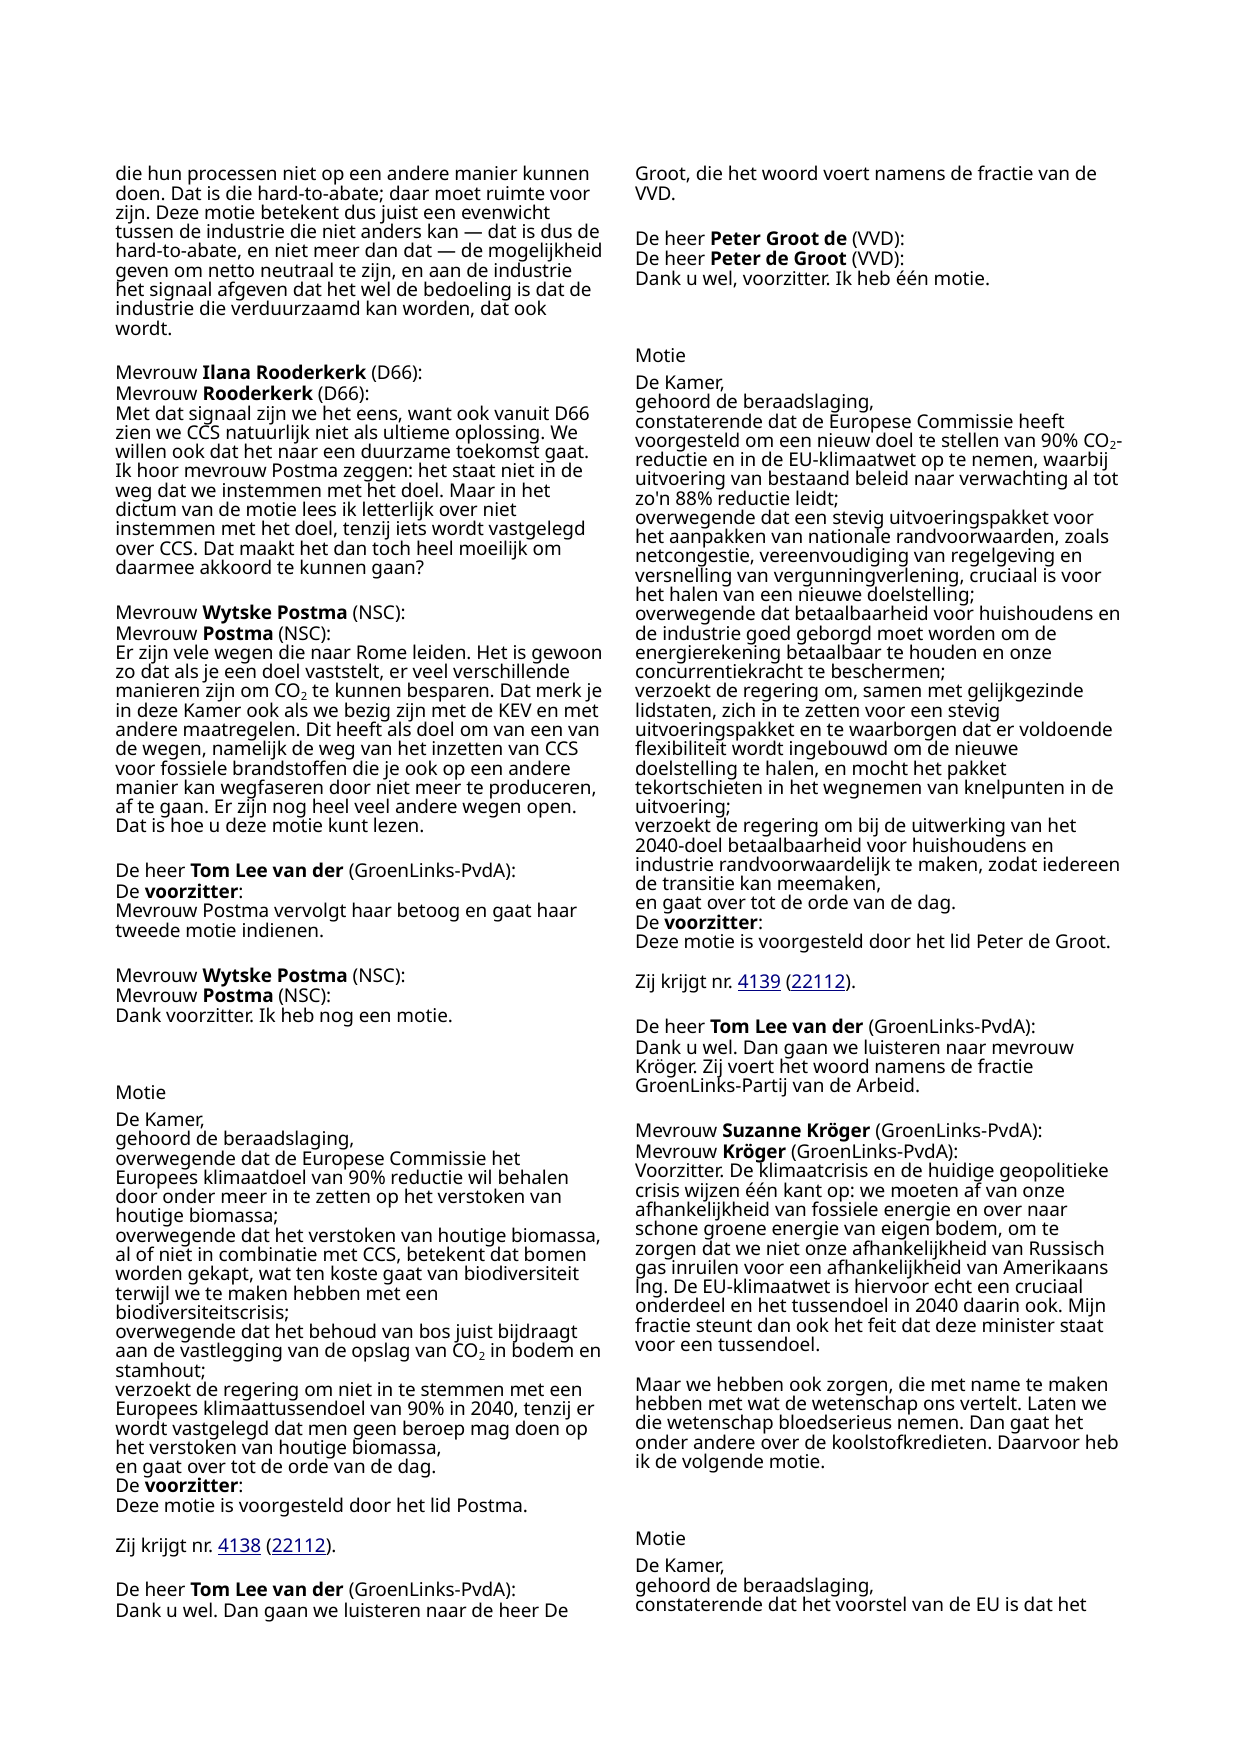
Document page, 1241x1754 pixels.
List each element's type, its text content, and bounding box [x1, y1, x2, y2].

text en gaat over tot de orde van de dag. [635, 894, 1125, 914]
text gehoord de beraadslaging, [635, 393, 1125, 413]
text Dank u wel, voorzitter. Ik heb één motie. [635, 270, 1125, 289]
text Motie [635, 1526, 1125, 1551]
text Voorzitter. De klimaatcrisis en de huidige geopolitieke crisis wijzen één kant op: we moeten af van onze afhankelijkheid van fossiele energie en over naar schone groene energie van eigen bodem, om te zorgen dat we niet onze afhankelijkheid van Russisch gas inruilen voor een afhankelijkheid van Amerikaans lng. De EU-klimaatwet is hiervoor echt een cruciaal onderdeel en het tussendoel in 2040 daarin ook. Mijn fractie steunt dan ook het feit dat deze minister staat voor een tussendoel. [635, 1162, 1125, 1355]
text Deze motie is voorgesteld door het lid Postma. [115, 1497, 605, 1516]
text De heer Tom Lee van der (GroenLinks-PvdA): [635, 1013, 1125, 1039]
text constaterende dat de Europese Commissie heeft voorgesteld om een nieuw doel te stellen van 90% CO2-reductie en in de EU-klimaatwet op te nemen, waarbij uitvoering van bestaand beleid naar verwachting al tot zo'n 88% reductie leidt; [635, 413, 1125, 509]
text Deze motie is voorgesteld door het lid Peter de Groot. [635, 933, 1125, 952]
text Met dat signaal zijn we het eens, want ook vanuit D66 zien we CCS natuurlijk niet als ultieme oplossing. We willen ook dat het naar een duurzame toekomst gaat. Ik hoor mevrouw Postma zeggen: het staat niet in de weg dat we instemmen met het doel. Maar in het dictum van de motie lees ik letterlijk over niet instemmen met het doel, tenzij iets wordt vastgelegd over CCS. Dat maakt het dan toch heel moeilijk om daarmee akkoord te kunnen gaan? [115, 404, 605, 578]
text De heer Peter Groot de (VVD): [635, 225, 1125, 250]
text verzoekt de regering om niet in te stemmen met een Europees klimaattussendoel van 90% in 2040, tenzij er wordt vastgelegd dat men geen beroep mag doen op het verstoken van houtige biomassa, [115, 1381, 605, 1458]
text Motie [635, 342, 1125, 368]
text Er zijn vele wegen die naar Rome leiden. Het is gewoon zo dat als je een doel vaststelt, er veel verschillende manieren zijn om CO2 te kunnen besparen. Dat merk je in deze Kamer ook als we bezig zijn met de KEV en met andere maatregelen. Dit heeft als doel om van een van de wegen, namelijk de weg van het inzetten van CCS voor fossiele brandstoffen die je ook op een andere manier kan wegfaseren door niet meer te produceren, af te gaan. Er zijn nog heel veel andere wegen open. Dat is hoe u deze motie kunt lezen. [115, 644, 605, 837]
text Zij krijgt nr. 4139 (22112). [635, 973, 1125, 992]
text Mevrouw Kröger (GroenLinks-PvdA): [635, 1143, 1125, 1162]
text De heer Tom Lee van der (GroenLinks-PvdA): [115, 1577, 605, 1602]
text Dank u wel. Dan gaan we luisteren naar de heer De [115, 1602, 605, 1622]
text die hun processen niet op een andere manier kunnen doen. Dat is die hard-to-abate; daar moet ruimte voor zijn. Deze motie betekent dus juist een evenwicht tussen de industrie die niet anders kan — dat is dus de hard-to-abate, en niet meer dan dat — de mogelijkheid geven om netto neutraal te zijn, en aan de industrie het signaal afgeven dat het wel de bedoeling is dat de industrie die verduurzaamd kan worden, dat ook wordt. [115, 165, 605, 339]
text overwegende dat het verstoken van houtige biomassa, al of niet in combinatie met CCS, betekent dat bomen worden gekapt, wat ten koste gaat van biodiversiteit terwijl we te maken hebben met een biodiversiteitscrisis; [115, 1227, 605, 1323]
text Motie [115, 1079, 605, 1105]
text Mevrouw Rooderkerk (D66): [115, 385, 605, 404]
text De voorzitter: [115, 1477, 605, 1497]
text Groot, die het woord voert namens de fractie van de VVD. [635, 165, 1125, 204]
text verzoekt de regering om bij de uitwerking van het 2040-doel betaalbaarheid voor huishoudens en industrie randvoorwaardelijk te maken, zodat iedereen de transitie kan meemaken, [635, 817, 1125, 894]
text De voorzitter: [635, 914, 1125, 933]
text Zij krijgt nr. 4138 (22112). [115, 1537, 605, 1556]
text overwegende dat een stevig uitvoeringspakket voor het aanpakken van nationale randvoorwaarden, zoals netcongestie, vereenvoudiging van regelgeving en versnelling van vergunningverlening, cruciaal is voor het halen van een nieuwe doelstelling; [635, 509, 1125, 605]
text gehoord de beraadslaging, [115, 1130, 605, 1150]
text Mevrouw Postma vervolgt haar betoog en gaat haar tweede motie indienen. [115, 902, 605, 941]
text Dank voorzitter. Ik heb nog een motie. [115, 1007, 605, 1026]
text Mevrouw Wytske Postma (NSC): [115, 599, 605, 624]
text Maar we hebben ook zorgen, die met name te maken hebben met wat de wetenschap ons vertelt. Laten we die wetenschap bloedserieus nemen. Dan gaat het onder andere over de koolstofkredieten. Daarvoor heb ik de volgende motie. [635, 1376, 1125, 1472]
text verzoekt de regering om, samen met gelijkgezinde lidstaten, zich in te zetten voor een stevig uitvoeringspakket en te waarborgen dat er voldoende flexibiliteit wordt ingebouwd om de nieuwe doelstelling te halen, en mocht het pakket tekortschieten in het wegnemen van knelpunten in de uitvoering; [635, 682, 1125, 817]
text gehoord de beraadslaging, [635, 1577, 1125, 1596]
text overwegende dat het behoud van bos juist bijdraagt aan de vastlegging van de opslag van CO2 in bodem en stamhout; [115, 1323, 605, 1381]
text De Kamer, [115, 1111, 605, 1130]
text Mevrouw Suzanne Kröger (GroenLinks-PvdA): [635, 1117, 1125, 1143]
text overwegende dat betaalbaarheid voor huishoudens en de industrie goed geborgd moet worden om de energierekening betaalbaar te houden en onze concurrentiekracht te beschermen; [635, 605, 1125, 682]
text en gaat over tot de orde van de dag. [115, 1458, 605, 1477]
text Mevrouw Ilana Rooderkerk (D66): [115, 359, 605, 385]
text De voorzitter: [115, 883, 605, 902]
text Mevrouw Postma (NSC): [115, 624, 605, 644]
text De heer Tom Lee van der (GroenLinks-PvdA): [115, 857, 605, 883]
text Dank u wel. Dan gaan we luisteren naar mevrouw Kröger. Zij voert het woord namens de fractie GroenLinks-Partij van de Arbeid. [635, 1039, 1125, 1097]
text De Kamer, [635, 1557, 1125, 1577]
text constaterende dat het voorstel van de EU is dat het [635, 1596, 1125, 1615]
text Mevrouw Postma (NSC): [115, 987, 605, 1007]
text Mevrouw Wytske Postma (NSC): [115, 962, 605, 987]
text overwegende dat de Europese Commissie het Europees klimaatdoel van 90% reductie wil behalen door onder meer in te zetten op het verstoken van houtige biomassa; [115, 1150, 605, 1227]
text De heer Peter de Groot (VVD): [635, 250, 1125, 270]
text De Kamer, [635, 374, 1125, 393]
